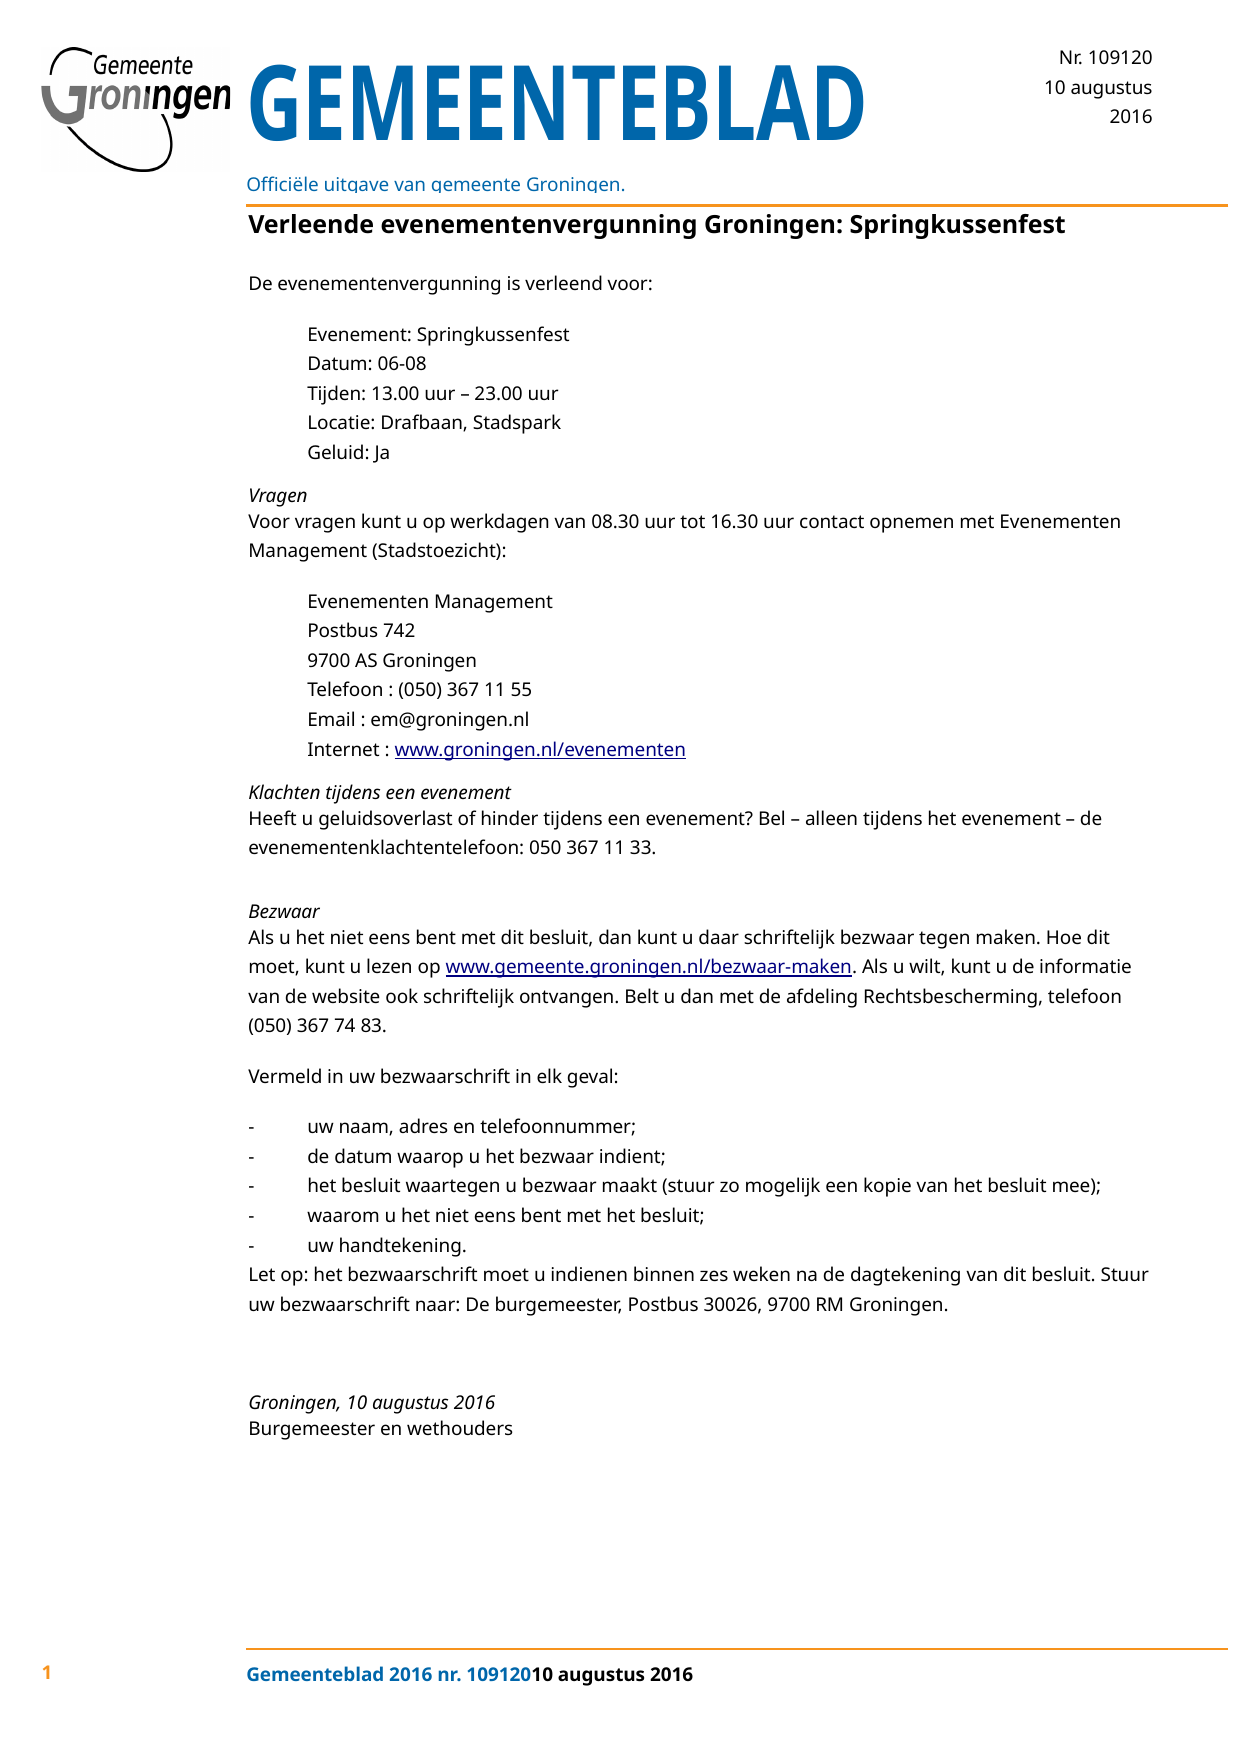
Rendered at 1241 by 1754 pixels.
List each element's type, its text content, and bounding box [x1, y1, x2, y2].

text Vermeld in uw bezwaarschrift in elk geval: [248, 1063, 1152, 1089]
list waarom u het niet eens bent met het besluit; [248, 1202, 1152, 1228]
list Geluid: Ja [248, 439, 1152, 465]
list uw naam, adres en telefoonnummer; [248, 1113, 1152, 1139]
list Email : em@groningen.nl [248, 706, 1152, 732]
list Internet : www.groningen.nl/evenementen [248, 736, 1152, 762]
text Verleende evenementenvergunning Groningen: Springkussenfest [248, 207, 1152, 241]
list 9700 AS Groningen [248, 647, 1152, 673]
picture [41, 47, 231, 172]
text Bezwaar [248, 898, 1152, 924]
text Als u het niet eens bent met dit besluit, dan kunt u daar schriftelijk bezwaar tegen maken. Hoe dit moet, kunt u lezen op www.gemeente.groningen.nl/bezwaar-maken. Als u wilt, kunt u de informatie van de website ook schriftelijk ontvangen. Belt u dan met de afdeling Rechtsbescherming, telefoon (050) 367 74 83. [248, 924, 1152, 1038]
text Klachten tijdens een evenement [248, 779, 1152, 805]
text Vragen [248, 482, 1152, 508]
text Voor vragen kunt u op werkdagen van 08.30 uur tot 16.30 uur contact opnemen met Evenementen Management (Stadstoezicht): [248, 508, 1152, 563]
list Telefoon : (050) 367 11 55 [248, 677, 1152, 702]
list Postbus 742 [248, 617, 1152, 643]
text De evenementenvergunning is verleend voor: [248, 270, 1152, 296]
text Burgemeester en wethouders [248, 1415, 1152, 1441]
text Heeft u geluidsoverlast of hinder tijdens een evenement? Bel – alleen tijdens het evenement – de evenementenklachtentelefoon: 050 367 11 33. [248, 805, 1152, 860]
text Let op: het bezwaarschrift moet u indienen binnen zes weken na de dagtekening van dit besluit. Stuur uw bezwaarschrift naar: De burgemeester, Postbus 30026, 9700 RM Groningen. [248, 1261, 1152, 1317]
list Locatie: Drafbaan, Stadspark [248, 409, 1152, 435]
list het besluit waartegen u bezwaar maakt (stuur zo mogelijk een kopie van het besluit mee); [248, 1173, 1152, 1198]
list uw handtekening. [248, 1232, 1152, 1258]
list Evenement: Springkussenfest [248, 321, 1152, 346]
text Groningen, 10 augustus 2016 [248, 1389, 1152, 1415]
list Tijden: 13.00 uur – 23.00 uur [248, 380, 1152, 406]
list Evenementen Management [248, 588, 1152, 614]
list Datum: 06-08 [248, 350, 1152, 376]
list de datum waarop u het bezwaar indient; [248, 1143, 1152, 1169]
